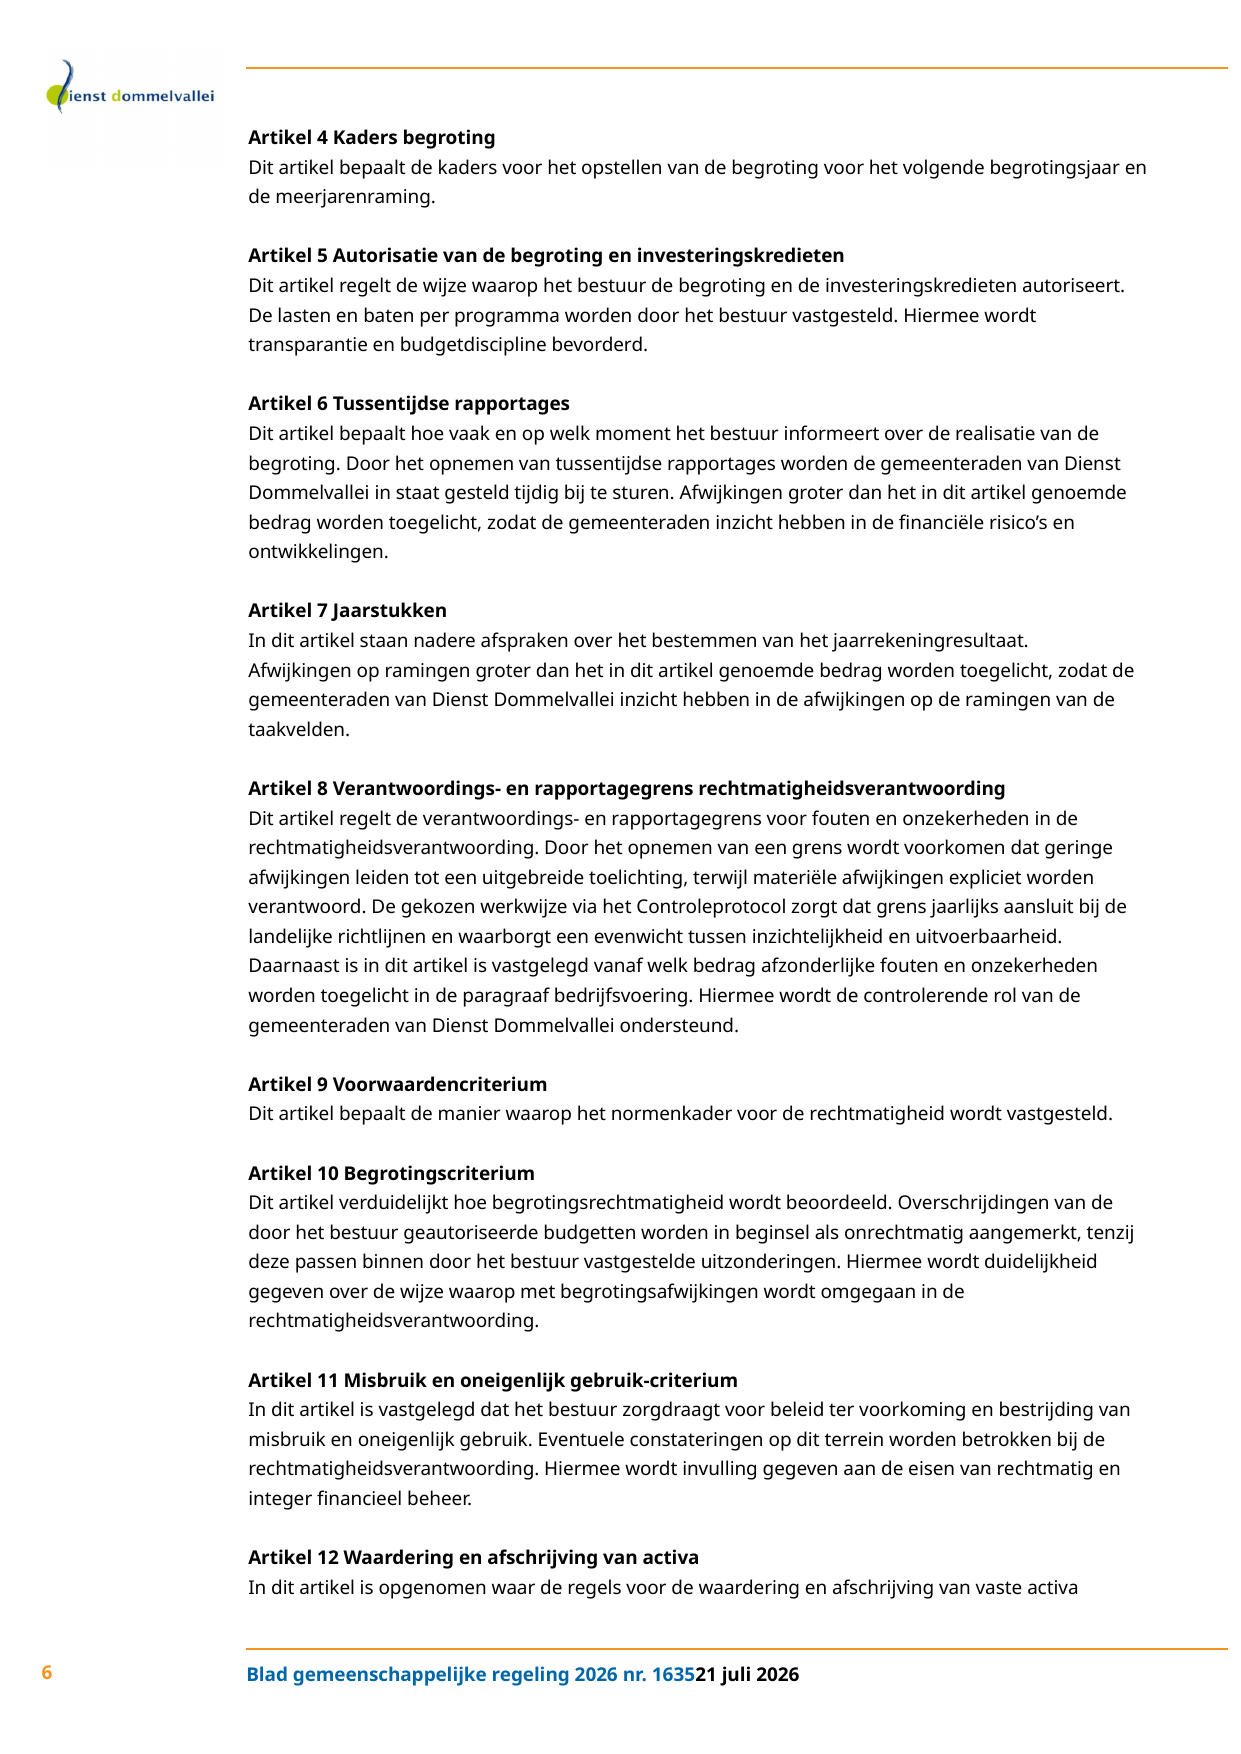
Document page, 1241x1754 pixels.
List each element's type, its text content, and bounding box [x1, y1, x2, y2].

text In dit artikel staan nadere afspraken over het bestemmen van het jaarrekeningresultaat. [248, 627, 1152, 653]
text Dit artikel verduidelijkt hoe begrotingsrechtmatigheid wordt beoordeeld. Overschrijdingen van de door het bestuur geautoriseerde budgetten worden in beginsel als onrechtmatig aangemerkt, tenzij deze passen binnen door het bestuur vastgestelde uitzonderingen. Hiermee wordt duidelijkheid gegeven over de wijze waarop met begrotingsafwijkingen wordt omgegaan in de rechtmatigheidsverantwoording. [248, 1189, 1152, 1333]
text Dit artikel bepaalt de kaders voor het opstellen van de begroting voor het volgende begrotingsjaar en de meerjarenraming. [248, 154, 1152, 209]
text In dit artikel is opgenomen waar de regels voor de waardering en afschrijving van vaste activa [248, 1574, 1152, 1600]
text In dit artikel is vastgelegd dat het bestuur zorgdraagt voor beleid ter voorkoming en bestrijding van misbruik en oneigenlijk gebruik. Eventuele constateringen op dit terrein worden betrokken bij de rechtmatigheidsverantwoording. Hiermee wordt invulling gegeven aan de eisen van rechtmatig en integer financieel beheer. [248, 1396, 1152, 1511]
text Artikel 7 Jaarstukken [248, 598, 1152, 623]
text Dit artikel bepaalt de manier waarop het normenkader voor de rechtmatigheid wordt vastgesteld. [248, 1101, 1152, 1126]
text Artikel 8 Verantwoordings- en rapportagegrens rechtmatigheidsverantwoording [248, 775, 1152, 801]
text Artikel 4 Kaders begroting [248, 124, 1152, 150]
text Afwijkingen op ramingen groter dan het in dit artikel genoemde bedrag worden toegelicht, zodat de gemeenteraden van Dienst Dommelvallei inzicht hebben in de afwijkingen op de ramingen van de taakvelden. [248, 657, 1152, 742]
text Artikel 5 Autorisatie van de begroting en investeringskredieten [248, 243, 1152, 268]
text Dit artikel bepaalt hoe vaak en op welk moment het bestuur informeert over de realisatie van de begroting. Door het opnemen van tussentijdse rapportages worden de gemeenteraden van Dienst Dommelvallei in staat gesteld tijdig bij te sturen. Afwijkingen groter dan het in dit artikel genoemde bedrag worden toegelicht, zodat de gemeenteraden inzicht hebben in de financiële risico’s en ontwikkelingen. [248, 420, 1152, 564]
text Artikel 9 Voorwaardencriterium [248, 1071, 1152, 1097]
text Artikel 12 Waardering en afschrijving van activa [248, 1544, 1152, 1570]
text Dit artikel regelt de wijze waarop het bestuur de begroting en de investeringskredieten autoriseert. De lasten en baten per programma worden door het bestuur vastgesteld. Hiermee wordt transparantie en budgetdiscipline bevorderd. [248, 272, 1152, 357]
text Artikel 6 Tussentijdse rapportages [248, 391, 1152, 416]
picture [41, 47, 231, 172]
text Artikel 10 Begrotingscriterium [248, 1160, 1152, 1186]
text Daarnaast is in dit artikel is vastgelegd vanaf welk bedrag afzonderlijke fouten en onzekerheden worden toegelicht in de paragraaf bedrijfsvoering. Hiermee wordt de controlerende rol van de gemeenteraden van Dienst Dommelvallei ondersteund. [248, 953, 1152, 1038]
text Dit artikel regelt de verantwoordings- en rapportagegrens voor fouten en onzekerheden in de rechtmatigheidsverantwoording. Door het opnemen van een grens wordt voorkomen dat geringe afwijkingen leiden tot een uitgebreide toelichting, terwijl materiële afwijkingen expliciet worden verantwoord. De gekozen werkwijze via het Controleprotocol zorgt dat grens jaarlijks aansluit bij de landelijke richtlijnen en waarborgt een evenwicht tussen inzichtelijkheid en uitvoerbaarheid. [248, 805, 1152, 949]
text Artikel 11 Misbruik en oneigenlijk gebruik-criterium [248, 1367, 1152, 1393]
